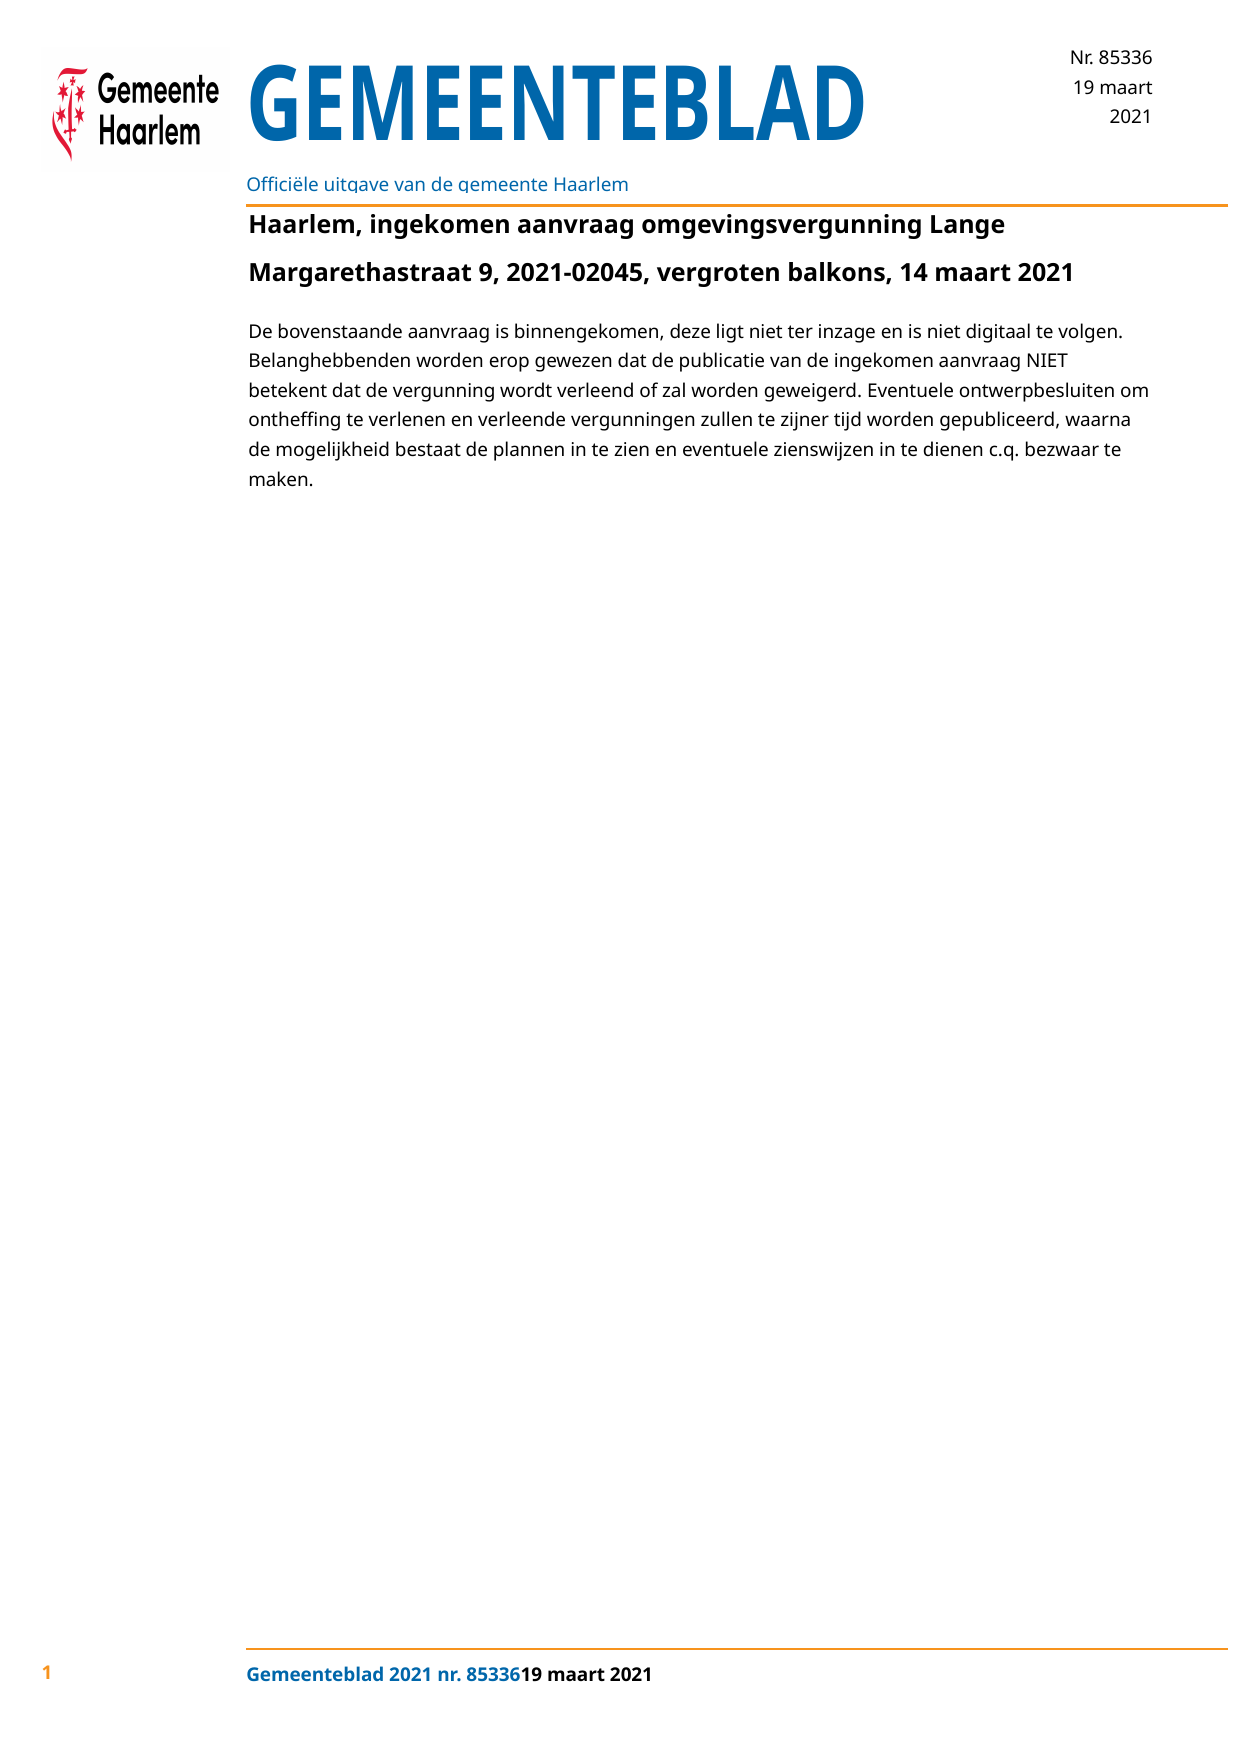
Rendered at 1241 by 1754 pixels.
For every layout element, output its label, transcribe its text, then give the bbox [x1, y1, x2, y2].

picture [41, 47, 231, 172]
text De bovenstaande aanvraag is binnengekomen, deze ligt niet ter inzage en is niet digitaal te volgen. Belanghebbenden worden erop gewezen dat de publicatie van de ingekomen aanvraag NIET betekent dat de vergunning wordt verleend of zal worden geweigerd. Eventuele ontwerpbesluiten om ontheffing te verlenen en verleende vergunningen zullen te zijner tijd worden gepubliceerd, waarna de mogelijkheid bestaat de plannen in te zien en eventuele zienswijzen in te dienen c.q. bezwaar te maken. [248, 318, 1152, 492]
text Haarlem, ingekomen aanvraag omgevingsvergunning Lange Margarethastraat 9, 2021-02045, vergroten balkons, 14 maart 2021 [248, 207, 1152, 288]
